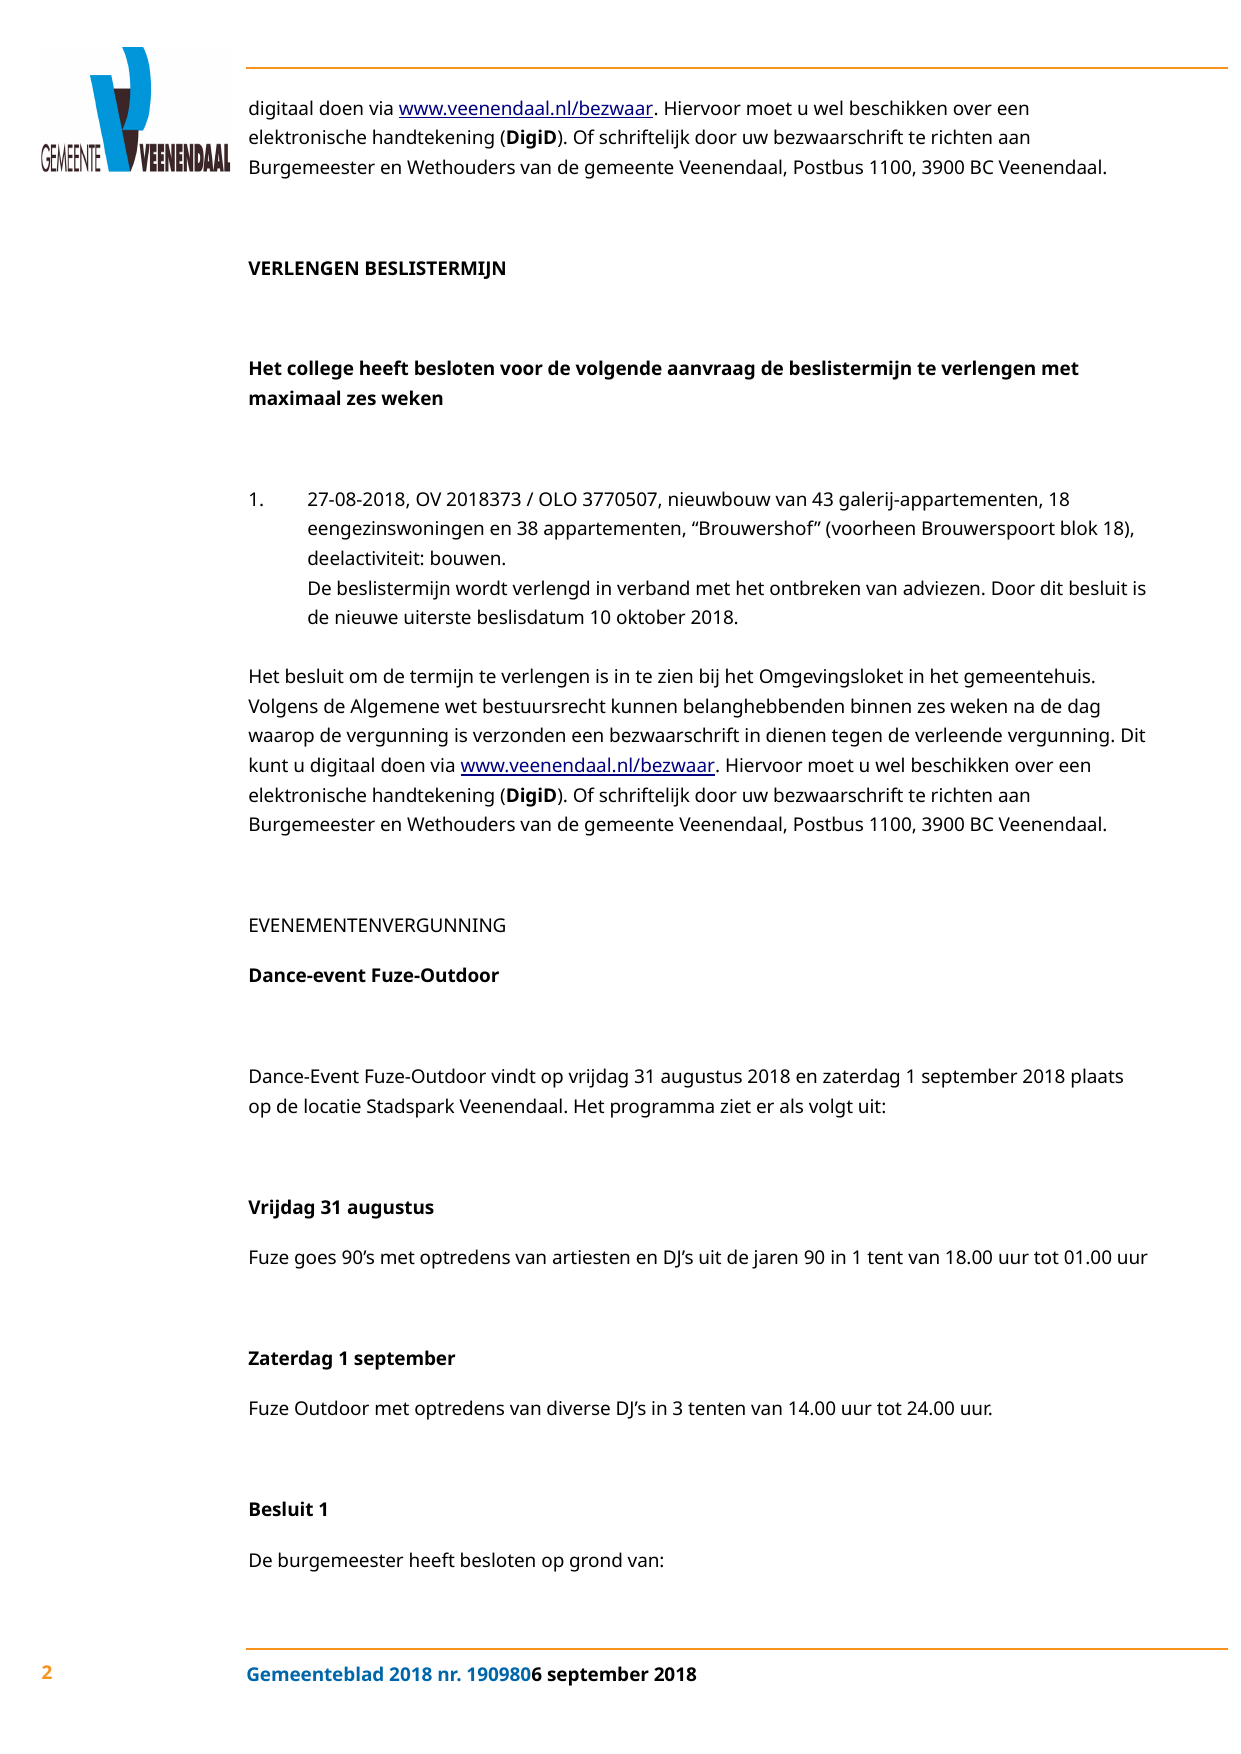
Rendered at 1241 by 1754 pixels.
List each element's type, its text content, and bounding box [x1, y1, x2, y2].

text VERLENGEN BESLISTERMIJN [248, 255, 1152, 281]
list De beslistermijn wordt verlengd in verband met het ontbreken van adviezen. Door dit besluit is de nieuwe uiterste beslisdatum 10 oktober 2018. [248, 575, 1152, 630]
text Dance-Event Fuze-Outdoor vindt op vrijdag 31 augustus 2018 en zaterdag 1 september 2018 plaats op de locatie Stadspark Veenendaal. Het programma ziet er als volgt uit: [248, 1063, 1152, 1119]
text Vrijdag 31 augustus [248, 1194, 1152, 1220]
text Besluit 1 [248, 1496, 1152, 1522]
text digitaal doen via www.veenendaal.nl/bezwaar. Hiervoor moet u wel beschikken over een elektronische handtekening (DigiD). Of schriftelijk door uw bezwaarschrift te richten aan Burgemeester en Wethouders van de gemeente Veenendaal, Postbus 1100, 3900 BC Veenendaal. [248, 95, 1152, 180]
text Het college heeft besloten voor de volgende aanvraag de beslistermijn te verlengen met maximaal zes weken [248, 356, 1152, 411]
text De burgemeester heeft besloten op grond van: [248, 1547, 1152, 1573]
text EVENEMENTENVERGUNNING [248, 912, 1152, 938]
picture [41, 47, 130, 172]
text Dance-event Fuze-Outdoor [248, 963, 1152, 988]
text Zaterdag 1 september [248, 1345, 1152, 1371]
text Fuze goes 90’s met optredens van artiesten en DJ’s uit de jaren 90 in 1 tent van 18.00 uur tot 01.00 uur [248, 1244, 1152, 1270]
list 27-08-2018, OV 2018373 / OLO 3770507, nieuwbouw van 43 galerij-appartementen, 18 eengezinswoningen en 38 appartementen, “Brouwershof” (voorheen Brouwerspoort blok 18), deelactiviteit: bouwen. [248, 486, 1152, 571]
picture [123, 47, 231, 172]
text Het besluit om de termijn te verlengen is in te zien bij het Omgevingsloket in het gemeentehuis. Volgens de Algemene wet bestuursrecht kunnen belanghebbenden binnen zes weken na de dag waarop de vergunning is verzonden een bezwaarschrift in dienen tegen de verleende vergunning. Dit kunt u digitaal doen via www.veenendaal.nl/bezwaar. Hiervoor moet u wel beschikken over een elektronische handtekening (DigiD). Of schriftelijk door uw bezwaarschrift te richten aan Burgemeester en Wethouders van de gemeente Veenendaal, Postbus 1100, 3900 BC Veenendaal. [248, 663, 1152, 837]
text Fuze Outdoor met optredens van diverse DJ’s in 3 tenten van 14.00 uur tot 24.00 uur. [248, 1396, 1152, 1421]
